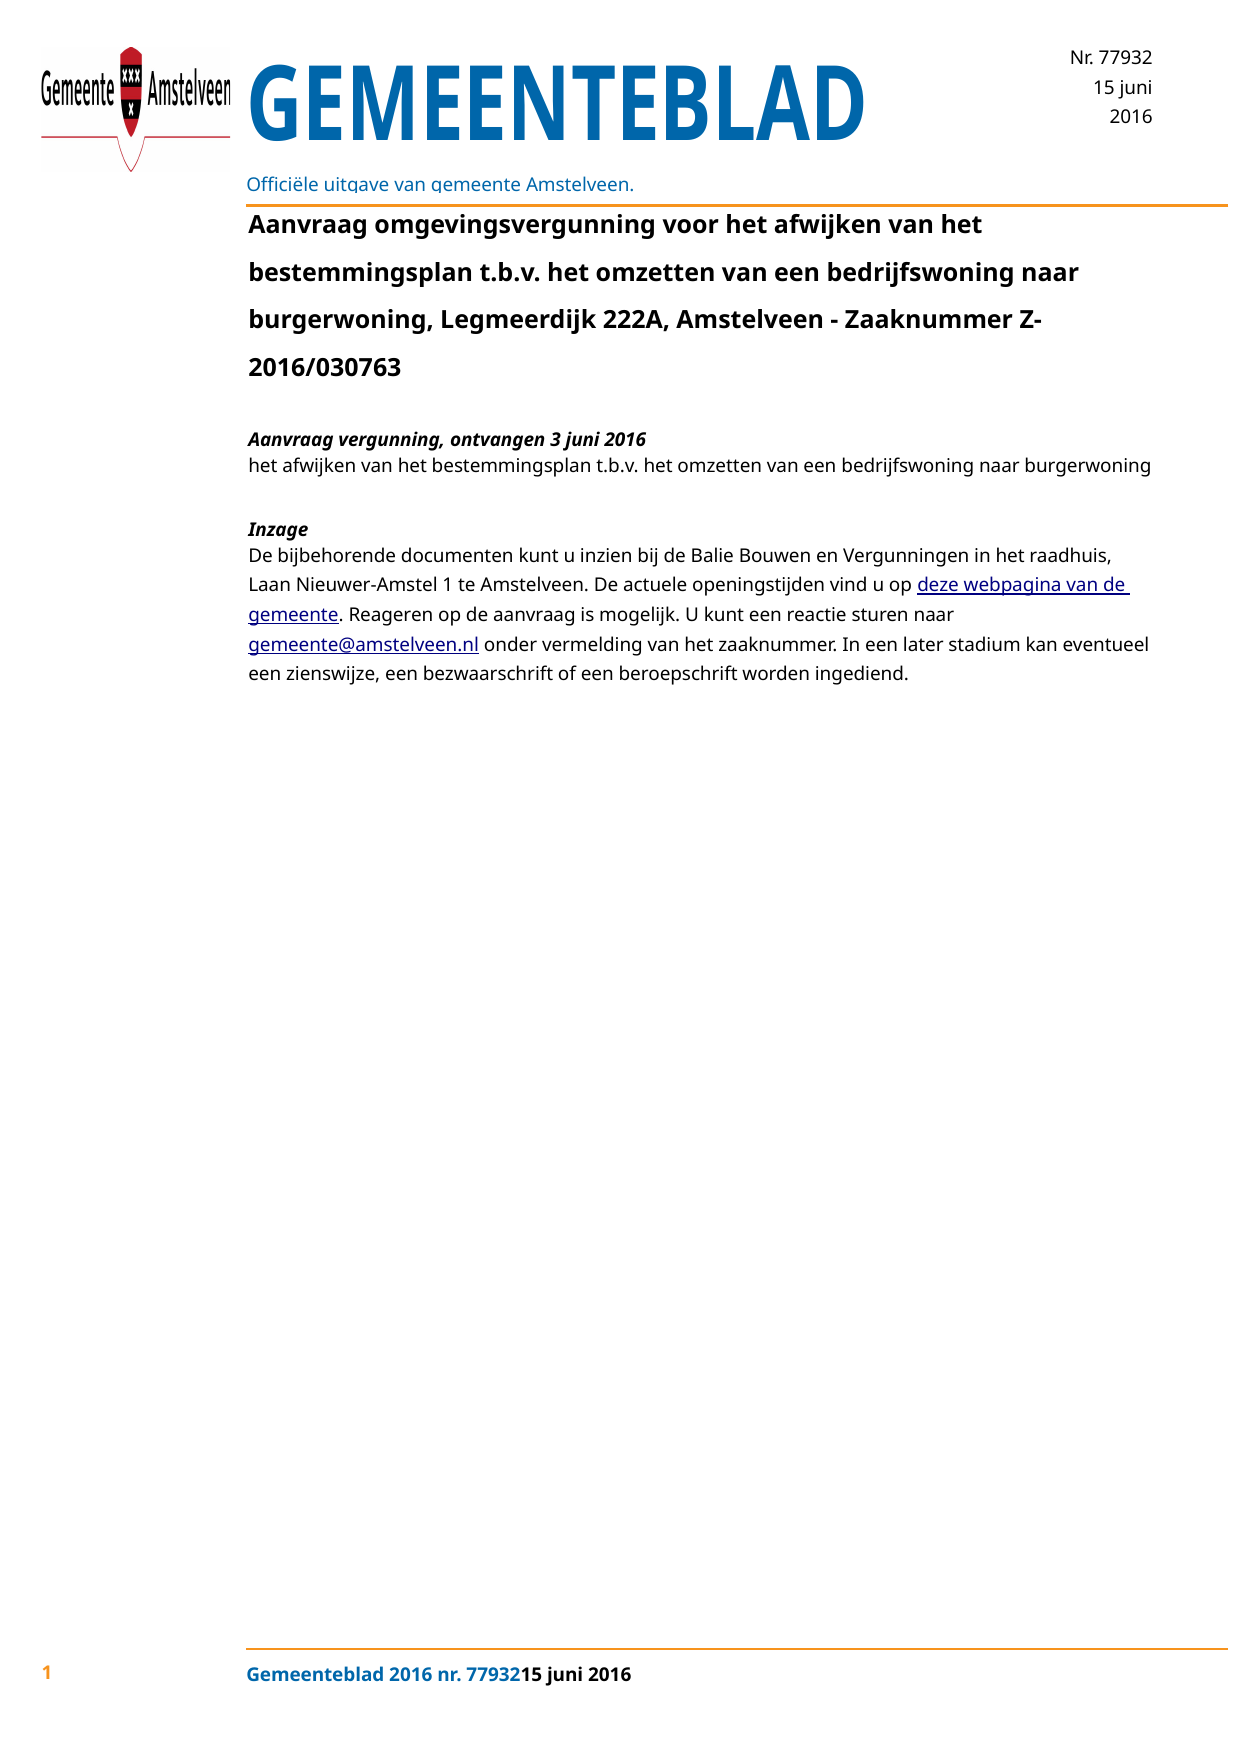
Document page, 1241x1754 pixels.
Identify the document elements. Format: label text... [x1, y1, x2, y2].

text het afwijken van het bestemmingsplan t.b.v. het omzetten van een bedrijfswoning naar burgerwoning [248, 452, 1152, 478]
text Aanvraag omgevingsvergunning voor het afwijken van het bestemmingsplan t.b.v. het omzetten van een bedrijfswoning naar burgerwoning, Legmeerdijk 222A, Amstelveen - Zaaknummer Z-2016/030763 [248, 207, 1152, 384]
text De bijbehorende documenten kunt u inzien bij de Balie Bouwen en Vergunningen in het raadhuis, Laan Nieuwer-Amstel 1 te Amstelveen. De actuele openingstijden vind u op deze webpagina van de gemeente. Reageren op de aanvraag is mogelijk. U kunt een reactie sturen naar gemeente@amstelveen.nl onder vermelding van het zaaknummer. In een later stadium kan eventueel een zienswijze, een bezwaarschrift of een beroepschrift worden ingediend. [248, 542, 1152, 686]
text Inzage [248, 516, 1152, 542]
text Aanvraag vergunning, ontvangen 3 juni 2016 [248, 427, 1152, 452]
picture [41, 47, 231, 172]
